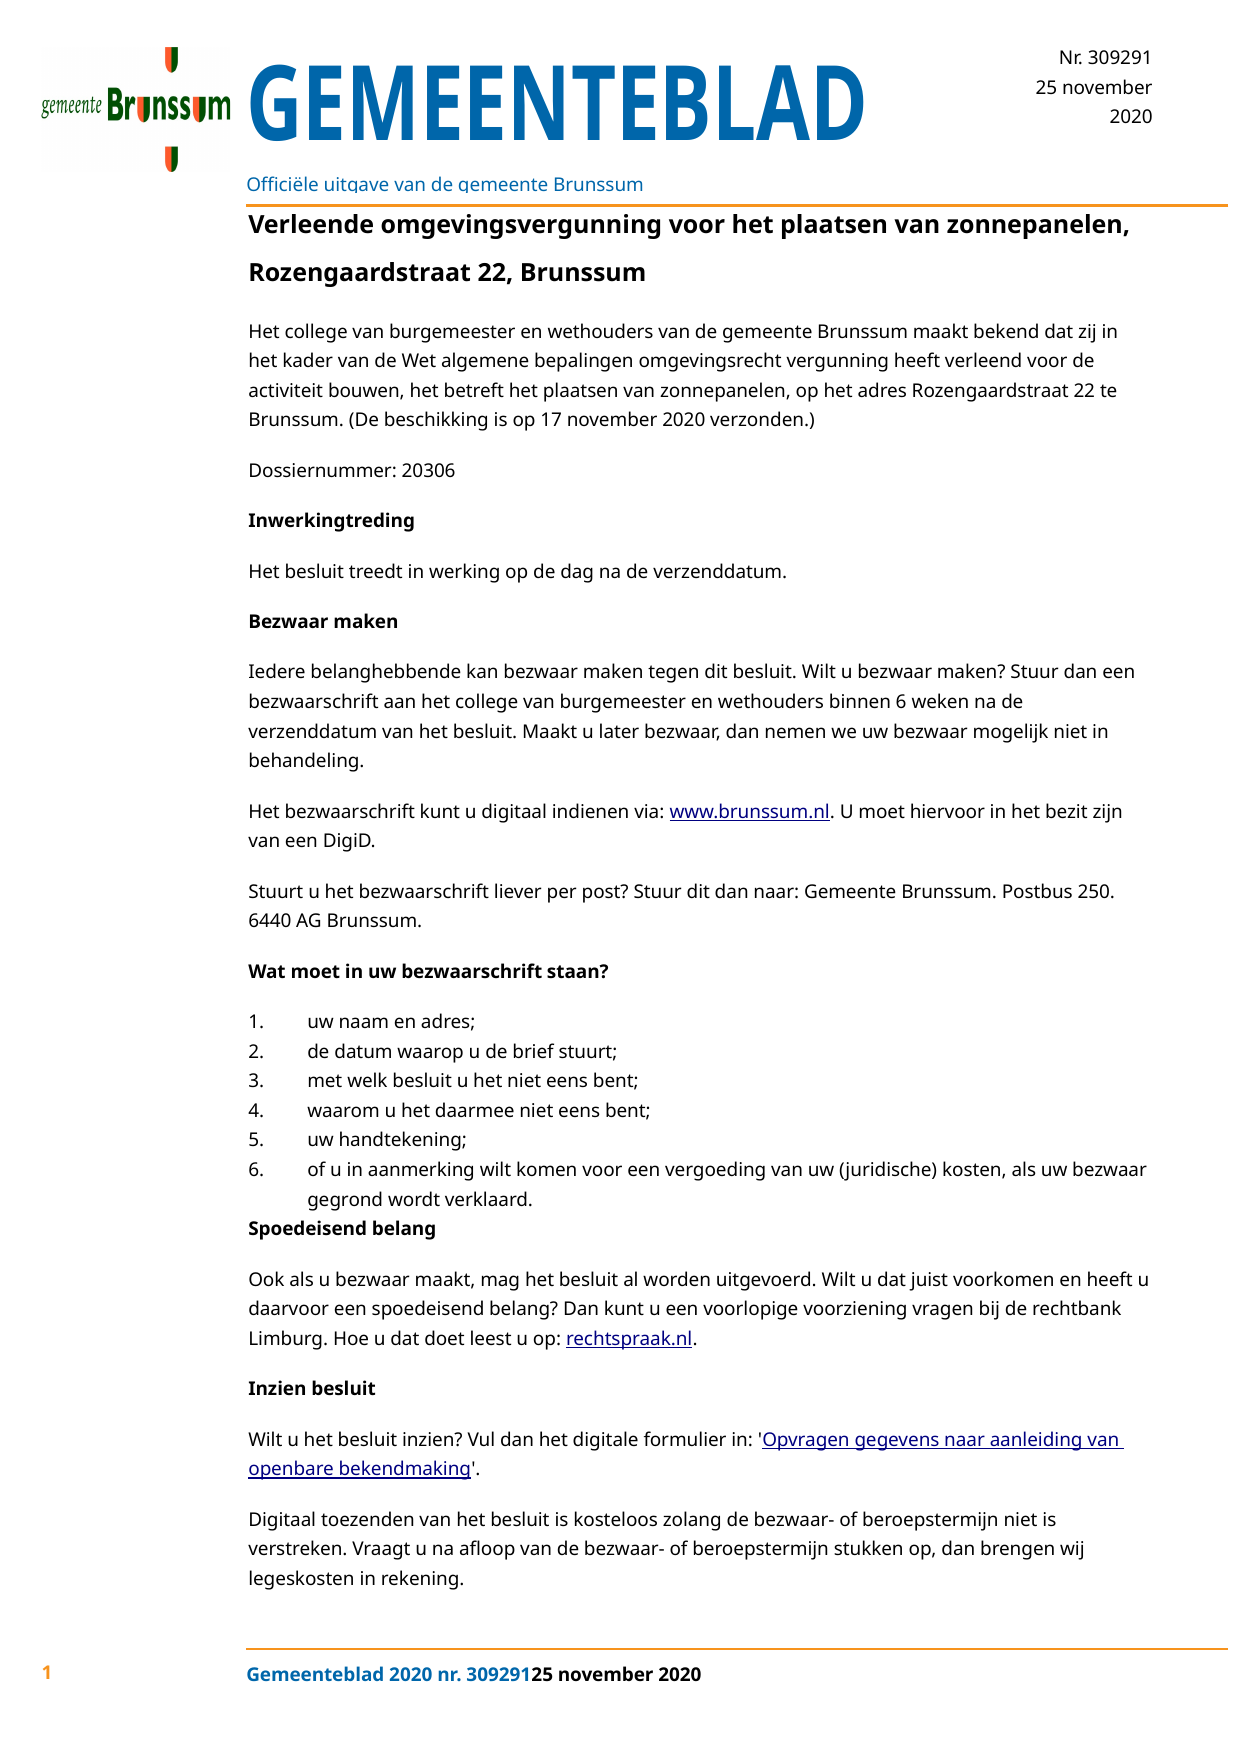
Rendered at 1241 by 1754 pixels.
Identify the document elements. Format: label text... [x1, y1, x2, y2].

text Inzien besluit [248, 1375, 1152, 1401]
text Wilt u het besluit inzien? Vul dan het digitale formulier in: 'Opvragen gegevens naar aanleiding van openbare bekendmaking'. [248, 1426, 1152, 1481]
list of u in aanmerking wilt komen voor een vergoeding van uw (juridische) kosten, als uw bezwaar gegrond wordt verklaard. [248, 1156, 1152, 1212]
text Dossiernummer: 20306 [248, 457, 1152, 483]
list de datum waarop u de brief stuurt; [248, 1038, 1152, 1064]
picture [41, 47, 231, 172]
text Verleende omgevingsvergunning voor het plaatsen van zonnepanelen, Rozengaardstraat 22, Brunssum [248, 207, 1152, 288]
list uw handtekening; [248, 1127, 1152, 1152]
text Wat moet in uw bezwaarschrift staan? [248, 958, 1152, 984]
list met welk besluit u het niet eens bent; [248, 1067, 1152, 1093]
text Iedere belanghebbende kan bezwaar maken tegen dit besluit. Wilt u bezwaar maken? Stuur dan een bezwaarschrift aan het college van burgemeester en wethouders binnen 6 weken na de verzenddatum van het besluit. Maakt u later bezwaar, dan nemen we uw bezwaar mogelijk niet in behandeling. [248, 659, 1152, 773]
text Stuurt u het bezwaarschrift liever per post? Stuur dit dan naar: Gemeente Brunssum. Postbus 250. 6440 AG Brunssum. [248, 878, 1152, 933]
text Spoedeisend belang [248, 1215, 1152, 1241]
text Inwerkingtreding [248, 507, 1152, 533]
text Bezwaar maken [248, 608, 1152, 634]
text Digitaal toezenden van het besluit is kosteloos zolang de bezwaar- of beroepstermijn niet is verstreken. Vraagt u na afloop van de bezwaar- of beroepstermijn stukken op, dan brengen wij legeskosten in rekening. [248, 1506, 1152, 1591]
text Ook als u bezwaar maakt, mag het besluit al worden uitgevoerd. Wilt u dat juist voorkomen en heeft u daarvoor een spoedeisend belang? Dan kunt u een voorlopige voorziening vragen bij de rechtbank Limburg. Hoe u dat doet leest u op: rechtspraak.nl. [248, 1266, 1152, 1351]
text Het bezwaarschrift kunt u digitaal indienen via: www.brunssum.nl. U moet hiervoor in het bezit zijn van een DigiD. [248, 798, 1152, 853]
list uw naam en adres; [248, 1008, 1152, 1034]
list waarom u het daarmee niet eens bent; [248, 1097, 1152, 1123]
text Het besluit treedt in werking op de dag na de verzenddatum. [248, 558, 1152, 584]
text Het college van burgemeester en wethouders van de gemeente Brunssum maakt bekend dat zij in het kader van de Wet algemene bepalingen omgevingsrecht vergunning heeft verleend voor de activiteit bouwen, het betreft het plaatsen van zonnepanelen, op het adres Rozengaardstraat 22 te Brunssum. (De beschikking is op 17 november 2020 verzonden.) [248, 318, 1152, 432]
